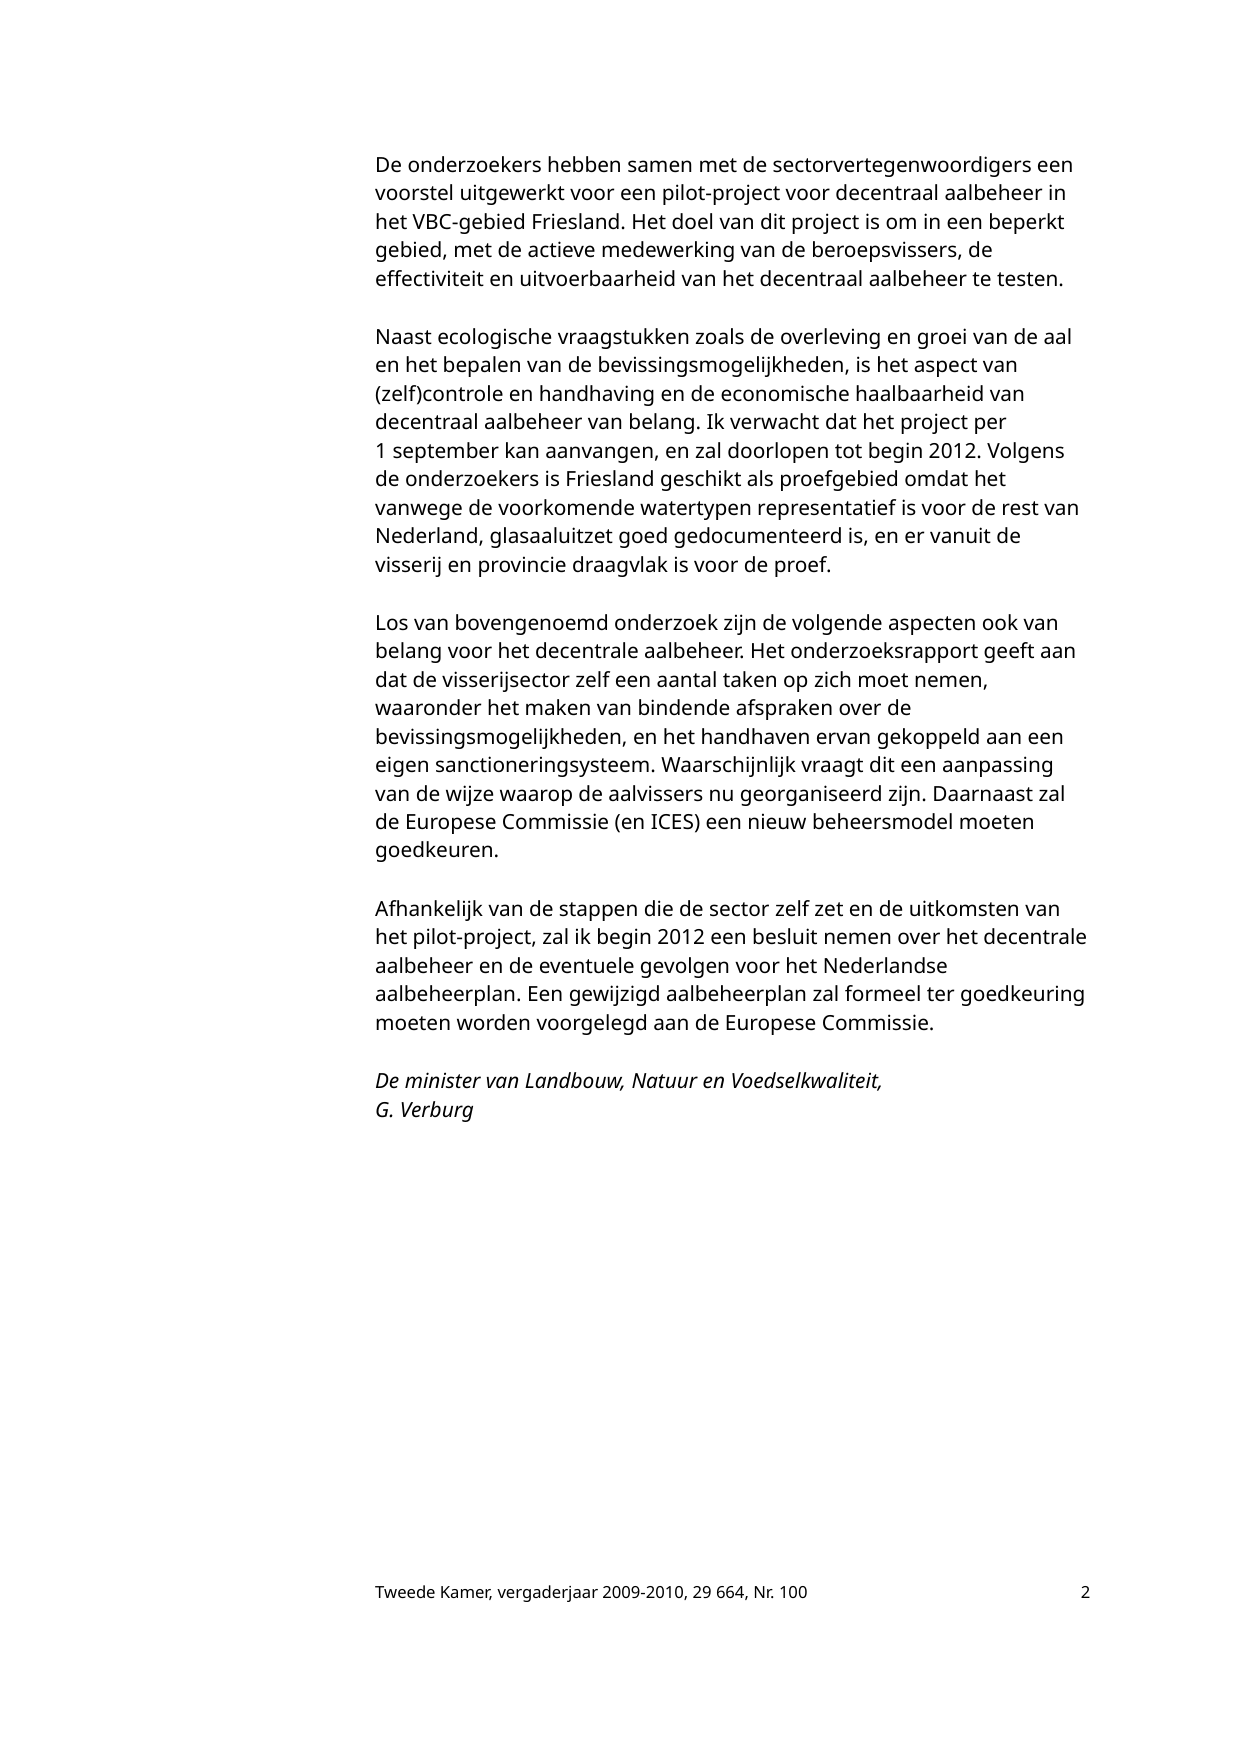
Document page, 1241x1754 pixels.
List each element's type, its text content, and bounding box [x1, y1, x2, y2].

text De minister van Landbouw, Natuur en Voedselkwaliteit, [375, 1066, 1090, 1095]
text Los van bovengenoemd onderzoek zijn de volgende aspecten ook van belang voor het decentrale aalbeheer. Het onderzoeksrapport geeft aan dat de visserijsector zelf een aantal taken op zich moet nemen, waaronder het maken van bindende afspraken over de bevissingsmogelijkheden, en het handhaven ervan gekoppeld aan een eigen sanctioneringsysteem. Waarschijnlijk vraagt dit een aanpassing van de wijze waarop de aalvissers nu georganiseerd zijn. Daarnaast zal de Europese Commissie (en ICES) een nieuw beheersmodel moeten goedkeuren. [375, 608, 1090, 864]
text Naast ecologische vraagstukken zoals de overleving en groei van de aal en het bepalen van de bevissingsmogelijkheden, is het aspect van (zelf)controle en handhaving en de economische haalbaarheid van decentraal aalbeheer van belang. Ik verwacht dat het project per 1 september kan aanvangen, en zal doorlopen tot begin 2012. Volgens de onderzoekers is Friesland geschikt als proefgebied omdat het vanwege de voorkomende watertypen representatief is voor de rest van Nederland, glasaaluitzet goed gedocumenteerd is, en er vanuit de visserij en provincie draagvlak is voor de proef. [375, 322, 1090, 578]
text De onderzoekers hebben samen met de sectorvertegenwoordigers een voorstel uitgewerkt voor een pilot-project voor decentraal aalbeheer in het VBC-gebied Friesland. Het doel van dit project is om in een beperkt gebied, met de actieve medewerking van de beroepsvissers, de effectiviteit en uitvoerbaarheid van het decentraal aalbeheer te testen. [375, 150, 1090, 292]
text G. Verburg [375, 1095, 1090, 1123]
text Afhankelijk van de stappen die de sector zelf zet en de uitkomsten van het pilot-project, zal ik begin 2012 een besluit nemen over het decentrale aalbeheer en de eventuele gevolgen voor het Nederlandse aalbeheerplan. Een gewijzigd aalbeheerplan zal formeel ter goedkeuring moeten worden voorgelegd aan de Europese Commissie. [375, 894, 1090, 1036]
